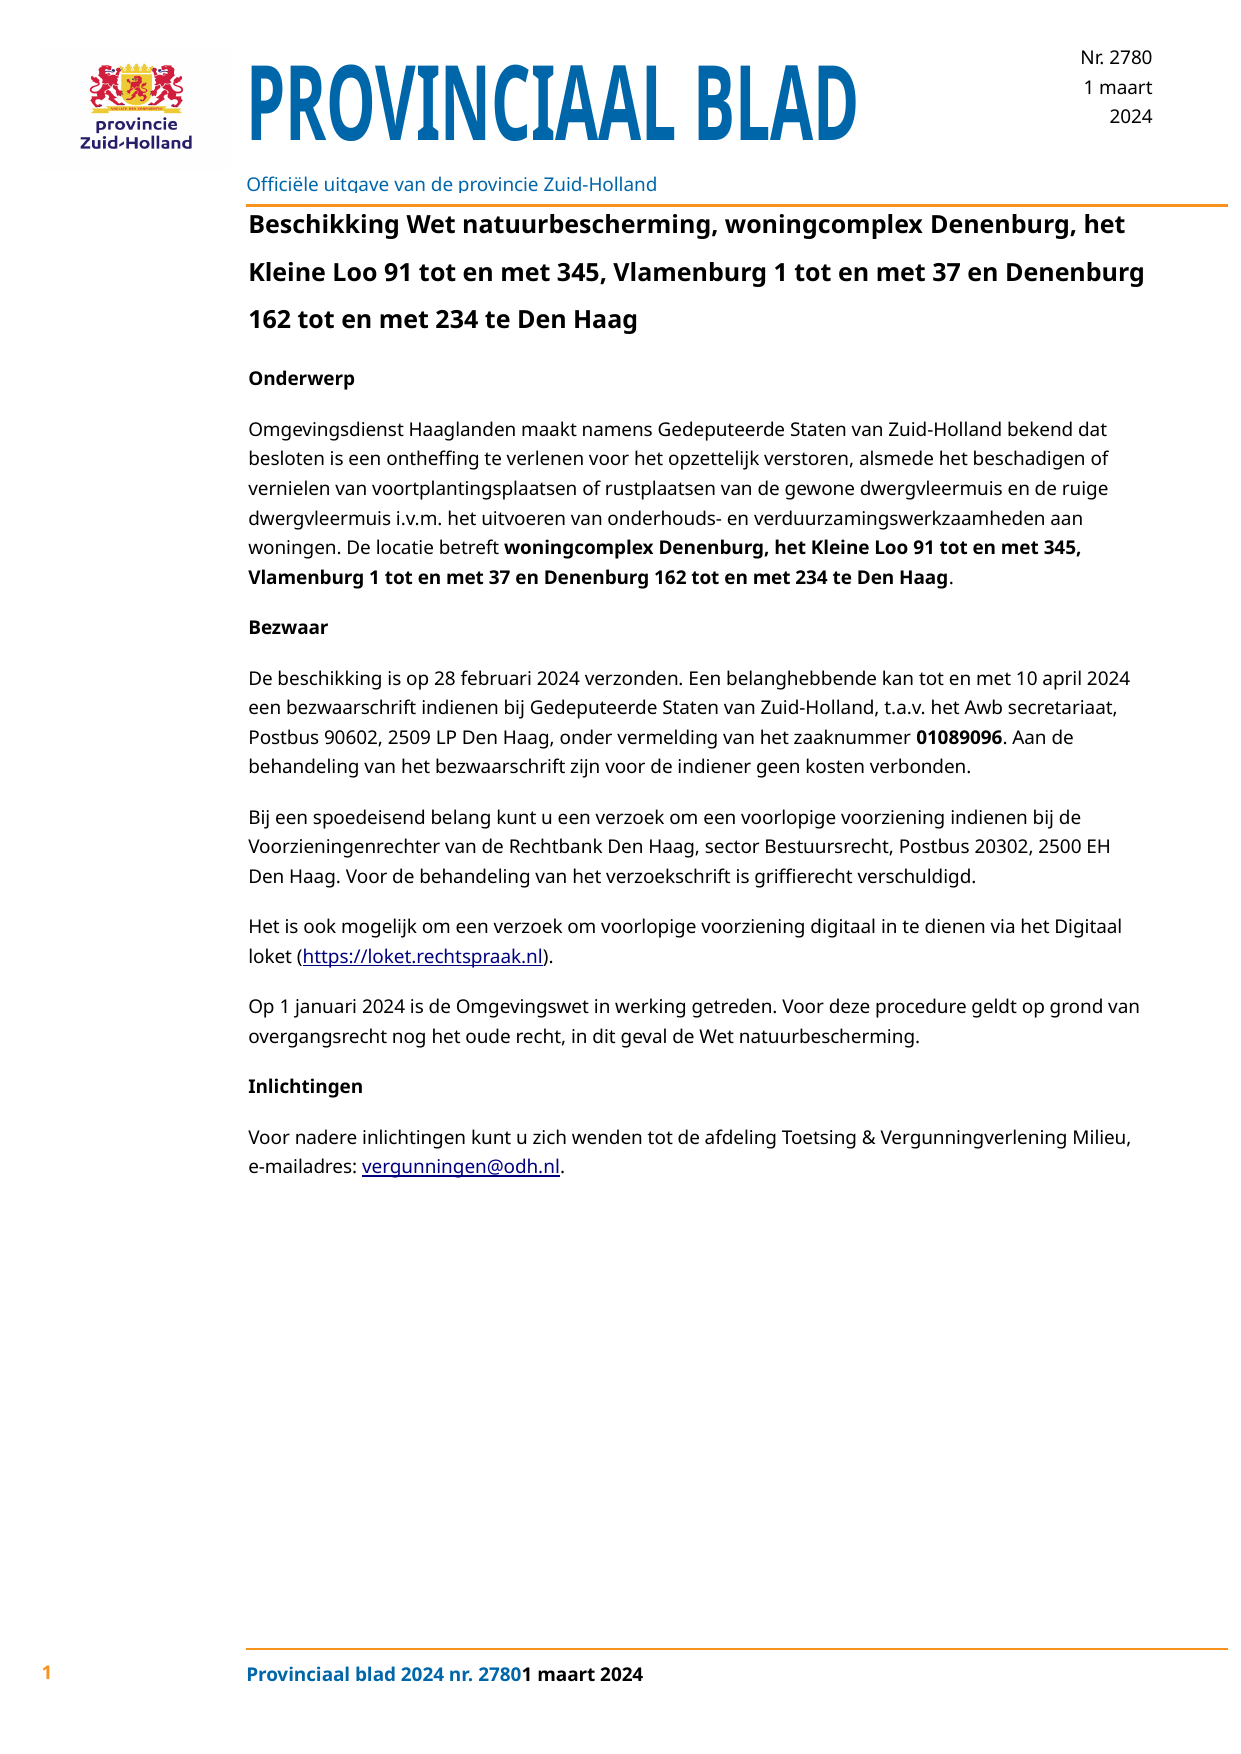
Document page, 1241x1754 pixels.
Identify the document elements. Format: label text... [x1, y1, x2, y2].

text Inlichtingen [248, 1073, 1152, 1099]
text Beschikking Wet natuurbescherming, woningcomplex Denenburg, het Kleine Loo 91 tot en met 345, Vlamenburg 1 tot en met 37 en Denenburg 162 tot en met 234 te Den Haag [248, 207, 1152, 336]
text Bezwaar [248, 614, 1152, 640]
text Op 1 januari 2024 is de Omgevingswet in werking getreden. Voor deze procedure geldt op grond van overgangsrecht nog het oude recht, in dit geval de Wet natuurbescherming. [248, 993, 1152, 1049]
text Het is ook mogelijk om een verzoek om voorlopige voorziening digitaal in te dienen via het Digitaal loket (https://loket.rechtspraak.nl). [248, 913, 1152, 969]
text Omgevingsdienst Haaglanden maakt namens Gedeputeerde Staten van Zuid-Holland bekend dat besloten is een ontheffing te verlenen voor het opzettelijk verstoren, alsmede het beschadigen of vernielen van voortplantingsplaatsen of rustplaatsen van de gewone dwergvleermuis en de ruige dwergvleermuis i.v.m. het uitvoeren van onderhouds- en verduurzamingswerkzaamheden aan woningen. De locatie betreft woningcomplex Denenburg, het Kleine Loo 91 tot en met 345, Vlamenburg 1 tot en met 37 en Denenburg 162 tot en met 234 te Den Haag. [248, 416, 1152, 589]
text Onderwerp [248, 366, 1152, 391]
text Bij een spoedeisend belang kunt u een verzoek om een voorlopige voorziening indienen bij de Voorzieningenrechter van de Rechtbank Den Haag, sector Bestuursrecht, Postbus 20302, 2500 EH Den Haag. Voor de behandeling van het verzoekschrift is griffierecht verschuldigd. [248, 804, 1152, 889]
picture [41, 47, 231, 172]
text De beschikking is op 28 februari 2024 verzonden. Een belanghebbende kan tot en met 10 april 2024 een bezwaarschrift indienen bij Gedeputeerde Staten van Zuid-Holland, t.a.v. het Awb secretariaat, Postbus 90602, 2509 LP Den Haag, onder vermelding van het zaaknummer 01089096. Aan de behandeling van het bezwaarschrift zijn voor de indiener geen kosten verbonden. [248, 665, 1152, 779]
text Voor nadere inlichtingen kunt u zich wenden tot de afdeling Toetsing & Vergunningverlening Milieu, e-mailadres: vergunningen@odh.nl. [248, 1124, 1152, 1179]
